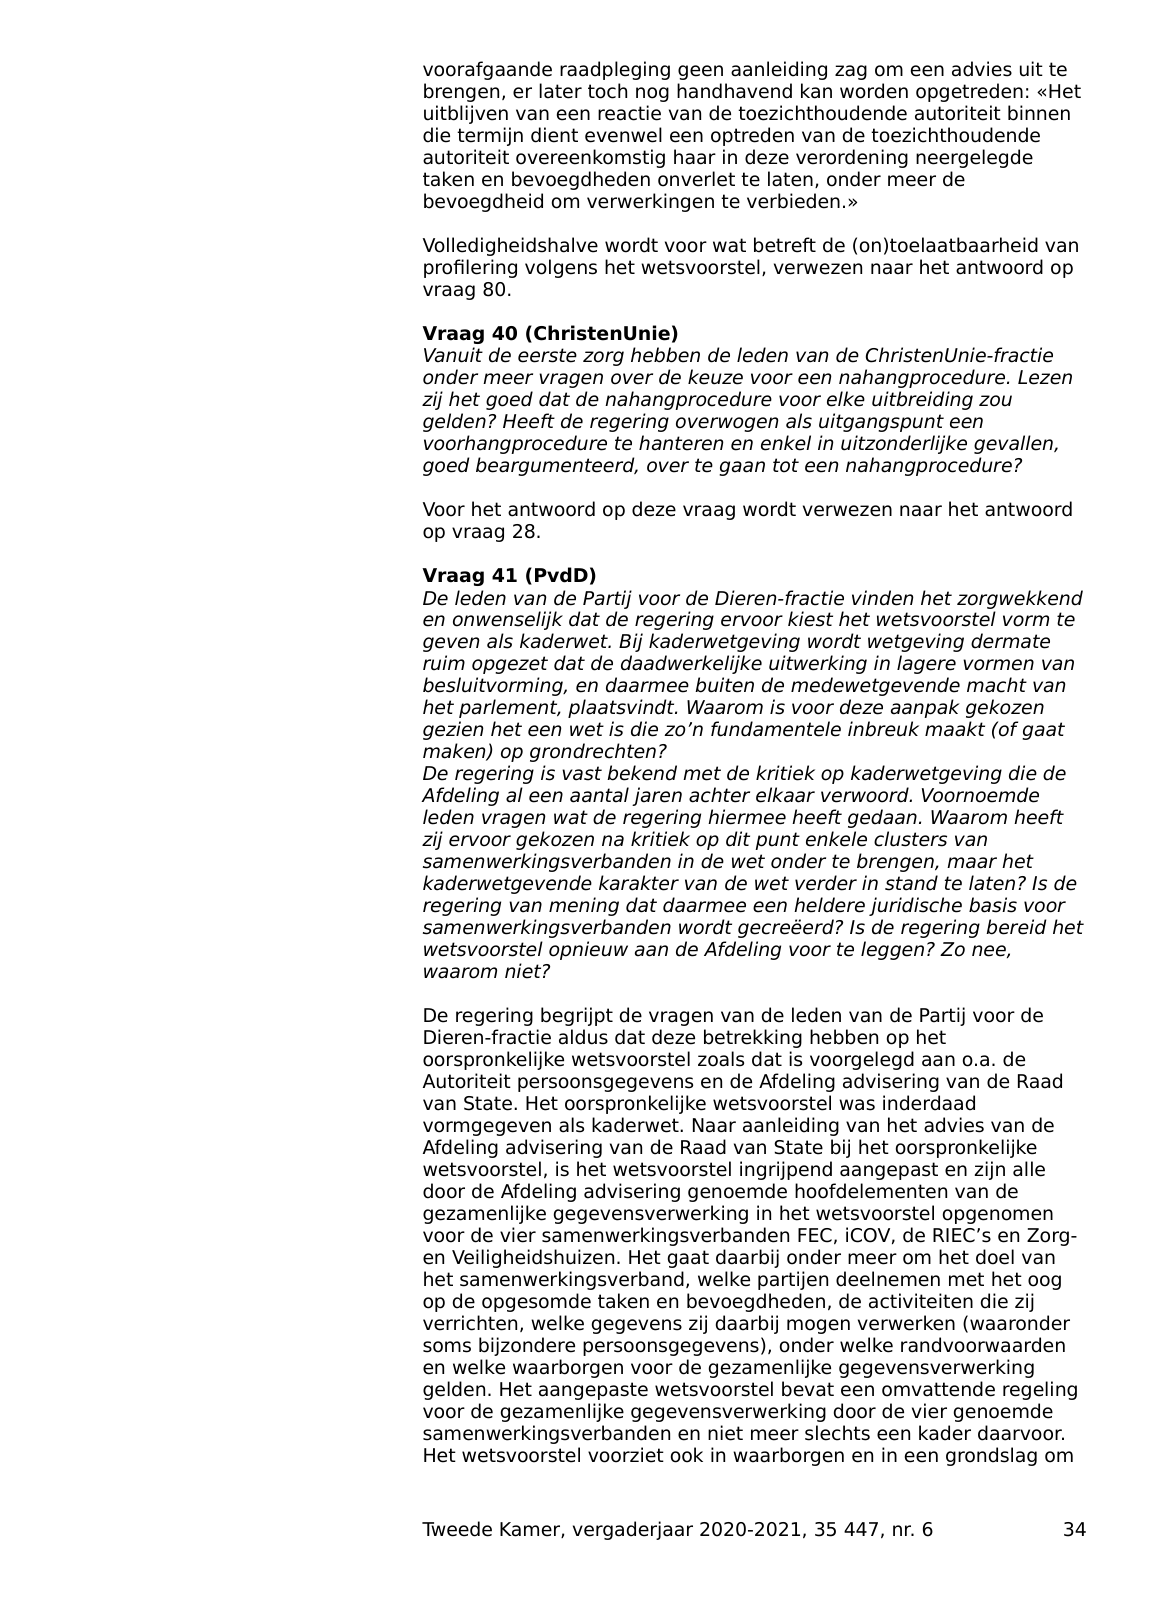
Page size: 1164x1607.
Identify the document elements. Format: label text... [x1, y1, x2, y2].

text Volledigheidshalve wordt voor wat betreft de (on)toelaatbaarheid van profilering volgens het wetsvoorstel, verwezen naar het antwoord op vraag 80. [422, 235, 1087, 301]
text Voor het antwoord op deze vraag wordt verwezen naar het antwoord op vraag 28. [422, 499, 1087, 543]
text Vanuit de eerste zorg hebben de leden van de ChristenUnie-fractie onder meer vragen over de keuze voor een nahangprocedure. Lezen zij het goed dat de nahangprocedure voor elke uitbreiding zou gelden? Heeft de regering overwogen als uitgangspunt een voorhangprocedure te hanteren en enkel in uitzonderlijke gevallen, goed beargumenteerd, over te gaan tot een nahangprocedure? [422, 345, 1087, 477]
text De regering begrijpt de vragen van de leden van de Partij voor de Dieren-fractie aldus dat deze betrekking hebben op het oorspronkelijke wetsvoorstel zoals dat is voorgelegd aan o.a. de Autoriteit persoonsgegevens en de Afdeling advisering van de Raad van State. Het oorspronkelijke wetsvoorstel was inderdaad vormgegeven als kaderwet. Naar aanleiding van het advies van de Afdeling advisering van de Raad van State bij het oorspronkelijke wetsvoorstel, is het wetsvoorstel ingrijpend aangepast en zijn alle door de Afdeling advisering genoemde hoofdelementen van de gezamenlijke gegevensverwerking in het wetsvoorstel opgenomen voor de vier samenwerkingsverbanden FEC, iCOV, de RIEC’s en Zorg- en Veiligheidshuizen. Het gaat daarbij onder meer om het doel van het samenwerkingsverband, welke partijen deelnemen met het oog op de opgesomde taken en bevoegdheden, de activiteiten die zij verrichten, welke gegevens zij daarbij mogen verwerken (waaronder soms bijzondere persoonsgegevens), onder welke randvoorwaarden en welke waarborgen voor de gezamenlijke gegevensverwerking gelden. Het aangepaste wetsvoorstel bevat een omvattende regeling voor de gezamenlijke gegevensverwerking door de vier genoemde samenwerkingsverbanden en niet meer slechts een kader daarvoor. Het wetsvoorstel voorziet ook in waarborgen en in een grondslag om [422, 1005, 1087, 1467]
text Vraag 40 (ChristenUnie) [422, 323, 1087, 345]
text voorafgaande raadpleging geen aanleiding zag om een advies uit te brengen, er later toch nog handhavend kan worden opgetreden: «Het uitblijven van een reactie van de toezichthoudende autoriteit binnen die termijn dient evenwel een optreden van de toezichthoudende autoriteit overeenkomstig haar in deze verordening neergelegde taken en bevoegdheden onverlet te laten, onder meer de bevoegdheid om verwerkingen te verbieden.» [422, 59, 1087, 213]
text Vraag 41 (PvdD) [422, 565, 1087, 587]
text De regering is vast bekend met de kritiek op kaderwetgeving die de Afdeling al een aantal jaren achter elkaar verwoord. Voornoemde leden vragen wat de regering hiermee heeft gedaan. Waarom heeft zij ervoor gekozen na kritiek op dit punt enkele clusters van samenwerkingsverbanden in de wet onder te brengen, maar het kaderwetgevende karakter van de wet verder in stand te laten? Is de regering van mening dat daarmee een heldere juridische basis voor samenwerkingsverbanden wordt gecreëerd? Is de regering bereid het wetsvoorstel opnieuw aan de Afdeling voor te leggen? Zo nee, waarom niet? [422, 763, 1087, 983]
text De leden van de Partij voor de Dieren-fractie vinden het zorgwekkend en onwenselijk dat de regering ervoor kiest het wetsvoorstel vorm te geven als kaderwet. Bij kaderwetgeving wordt wetgeving dermate ruim opgezet dat de daadwerkelijke uitwerking in lagere vormen van besluitvorming, en daarmee buiten de medewetgevende macht van het parlement, plaatsvindt. Waarom is voor deze aanpak gekozen gezien het een wet is die zo’n fundamentele inbreuk maakt (of gaat maken) op grondrechten? [422, 587, 1087, 763]
